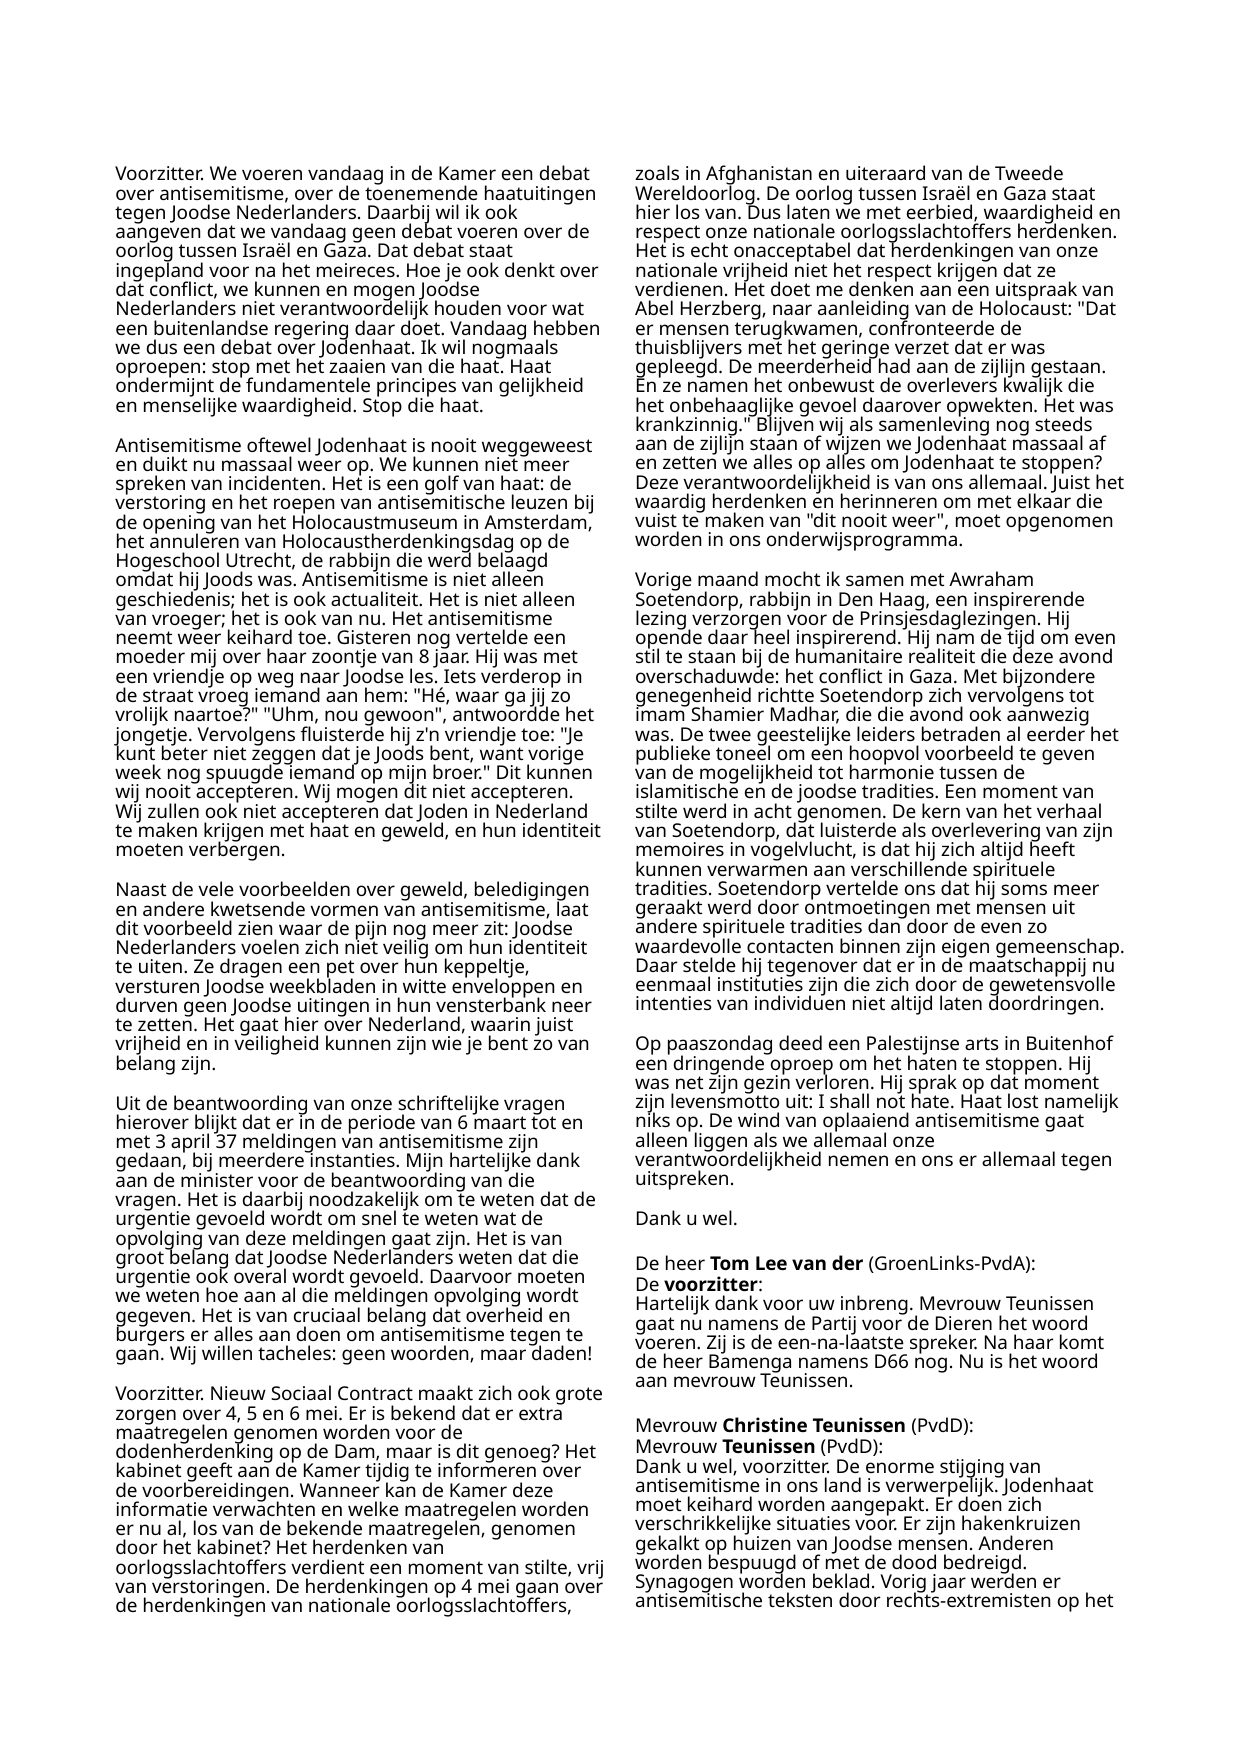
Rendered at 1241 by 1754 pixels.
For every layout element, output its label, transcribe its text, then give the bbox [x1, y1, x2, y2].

text zoals in Afghanistan en uiteraard van de Tweede Wereldoorlog. De oorlog tussen Israël en Gaza staat hier los van. Dus laten we met eerbied, waardigheid en respect onze nationale oorlogsslachtoffers herdenken. Het is echt onacceptabel dat herdenkingen van onze nationale vrijheid niet het respect krijgen dat ze verdienen. Het doet me denken aan een uitspraak van Abel Herzberg, naar aanleiding van de Holocaust: "Dat er mensen terugkwamen, confronteerde de thuisblijvers met het geringe verzet dat er was gepleegd. De meerderheid had aan de zijlijn gestaan. En ze namen het onbewust de overlevers kwalijk die het onbehaaglijke gevoel daarover opwekten. Het was krankzinnig." Blijven wij als samenleving nog steeds aan de zijlijn staan of wijzen we Jodenhaat massaal af en zetten we alles op alles om Jodenhaat te stoppen? Deze verantwoordelijkheid is van ons allemaal. Juist het waardig herdenken en herinneren om met elkaar die vuist te maken van "dit nooit weer", moet opgenomen worden in ons onderwijsprogramma. [635, 165, 1125, 551]
text Voorzitter. We voeren vandaag in de Kamer een debat over antisemitisme, over de toenemende haatuitingen tegen Joodse Nederlanders. Daarbij wil ik ook aangeven dat we vandaag geen debat voeren over de oorlog tussen Israël en Gaza. Dat debat staat ingepland voor na het meireces. Hoe je ook denkt over dat conflict, we kunnen en mogen Joodse Nederlanders niet verantwoordelijk houden voor wat een buitenlandse regering daar doet. Vandaag hebben we dus een debat over Jodenhaat. Ik wil nogmaals oproepen: stop met het zaaien van die haat. Haat ondermijnt de fundamentele principes van gelijkheid en menselijke waardigheid. Stop die haat. [115, 165, 605, 416]
text Op paaszondag deed een Palestijnse arts in Buitenhof een dringende oproep om het haten te stoppen. Hij was net zijn gezin verloren. Hij sprak op dat moment zijn levensmotto uit: I shall not hate. Haat lost namelijk niks op. De wind van oplaaiend antisemitisme gaat alleen liggen als we allemaal onze verantwoordelijkheid nemen en ons er allemaal tegen uitspreken. [635, 1035, 1125, 1189]
text Dank u wel, voorzitter. De enorme stijging van antisemitisme in ons land is verwerpelijk. Jodenhaat moet keihard worden aangepakt. Er doen zich verschrikkelijke situaties voor. Er zijn hakenkruizen gekalkt op huizen van Joodse mensen. Anderen worden bespuugd of met de dood bedreigd. Synagogen worden beklad. Vorig jaar werden er antisemitische teksten door rechts-extremisten op het [635, 1458, 1125, 1612]
text Hartelijk dank voor uw inbreng. Mevrouw Teunissen gaat nu namens de Partij voor de Dieren het woord voeren. Zij is de een-na-laatste spreker. Na haar komt de heer Bamenga namens D66 nog. Nu is het woord aan mevrouw Teunissen. [635, 1295, 1125, 1392]
text Antisemitisme oftewel Jodenhaat is nooit weggeweest en duikt nu massaal weer op. We kunnen niet meer spreken van incidenten. Het is een golf van haat: de verstoring en het roepen van antisemitische leuzen bij de opening van het Holocaustmuseum in Amsterdam, het annuleren van Holocaustherdenkingsdag op de Hogeschool Utrecht, de rabbijn die werd belaagd omdat hij Joods was. Antisemitisme is niet alleen geschiedenis; het is ook actualiteit. Het is niet alleen van vroeger; het is ook van nu. Het antisemitisme neemt weer keihard toe. Gisteren nog vertelde een moeder mij over haar zoontje van 8 jaar. Hij was met een vriendje op weg naar Joodse les. Iets verderop in de straat vroeg iemand aan hem: "Hé, waar ga jij zo vrolijk naartoe?" "Uhm, nou gewoon", antwoordde het jongetje. Vervolgens fluisterde hij z'n vriendje toe: "Je kunt beter niet zeggen dat je Joods bent, want vorige week nog spuugde iemand op mijn broer." Dit kunnen wij nooit accepteren. Wij mogen dit niet accepteren. Wij zullen ook niet accepteren dat Joden in Nederland te maken krijgen met haat en geweld, en hun identiteit moeten verbergen. [115, 437, 605, 861]
text De heer Tom Lee van der (GroenLinks-PvdA): [635, 1250, 1125, 1276]
text Voorzitter. Nieuw Sociaal Contract maakt zich ook grote zorgen over 4, 5 en 6 mei. Er is bekend dat er extra maatregelen genomen worden voor de dodenherdenking op de Dam, maar is dit genoeg? Het kabinet geeft aan de Kamer tijdig te informeren over de voorbereidingen. Wanneer kan de Kamer deze informatie verwachten en welke maatregelen worden er nu al, los van de bekende maatregelen, genomen door het kabinet? Het herdenken van oorlogsslachtoffers verdient een moment van stilte, vrij van verstoringen. De herdenkingen op 4 mei gaan over de herdenkingen van nationale oorlogsslachtoffers, [115, 1385, 605, 1616]
text Mevrouw Christine Teunissen (PvdD): [635, 1413, 1125, 1438]
text Mevrouw Teunissen (PvdD): [635, 1438, 1125, 1458]
text Uit de beantwoording van onze schriftelijke vragen hierover blijkt dat er in de periode van 6 maart tot en met 3 april 37 meldingen van antisemitisme zijn gedaan, bij meerdere instanties. Mijn hartelijke dank aan de minister voor de beantwoording van die vragen. Het is daarbij noodzakelijk om te weten dat de urgentie gevoeld wordt om snel te weten wat de opvolging van deze meldingen gaat zijn. Het is van groot belang dat Joodse Nederlanders weten dat die urgentie ook overal wordt gevoeld. Daarvoor moeten we weten hoe aan al die meldingen opvolging wordt gegeven. Het is van cruciaal belang dat overheid en burgers er alles aan doen om antisemitisme tegen te gaan. Wij willen tacheles: geen woorden, maar daden! [115, 1095, 605, 1364]
text De voorzitter: [635, 1276, 1125, 1295]
text Naast de vele voorbeelden over geweld, beledigingen en andere kwetsende vormen van antisemitisme, laat dit voorbeeld zien waar de pijn nog meer zit: Joodse Nederlanders voelen zich niet veilig om hun identiteit te uiten. Ze dragen een pet over hun keppeltje, versturen Joodse weekbladen in witte enveloppen en durven geen Joodse uitingen in hun vensterbank neer te zetten. Het gaat hier over Nederland, waarin juist vrijheid en in veiligheid kunnen zijn wie je bent zo van belang zijn. [115, 881, 605, 1074]
text Dank u wel. [635, 1210, 1125, 1229]
text Vorige maand mocht ik samen met Awraham Soetendorp, rabbijn in Den Haag, een inspirerende lezing verzorgen voor de Prinsjesdaglezingen. Hij opende daar heel inspirerend. Hij nam de tijd om even stil te staan bij de humanitaire realiteit die deze avond overschaduwde: het conflict in Gaza. Met bijzondere genegenheid richtte Soetendorp zich vervolgens tot imam Shamier Madhar, die die avond ook aanwezig was. De twee geestelijke leiders betraden al eerder het publieke toneel om een hoopvol voorbeeld te geven van de mogelijkheid tot harmonie tussen de islamitische en de joodse tradities. Een moment van stilte werd in acht genomen. De kern van het verhaal van Soetendorp, dat luisterde als overlevering van zijn memoires in vogelvlucht, is dat hij zich altijd heeft kunnen verwarmen aan verschillende spirituele tradities. Soetendorp vertelde ons dat hij soms meer geraakt werd door ontmoetingen met mensen uit andere spirituele tradities dan door de even zo waardevolle contacten binnen zijn eigen gemeenschap. Daar stelde hij tegenover dat er in de maatschappij nu eenmaal instituties zijn die zich door de gewetensvolle intenties van individuen niet altijd laten doordringen. [635, 571, 1125, 1015]
